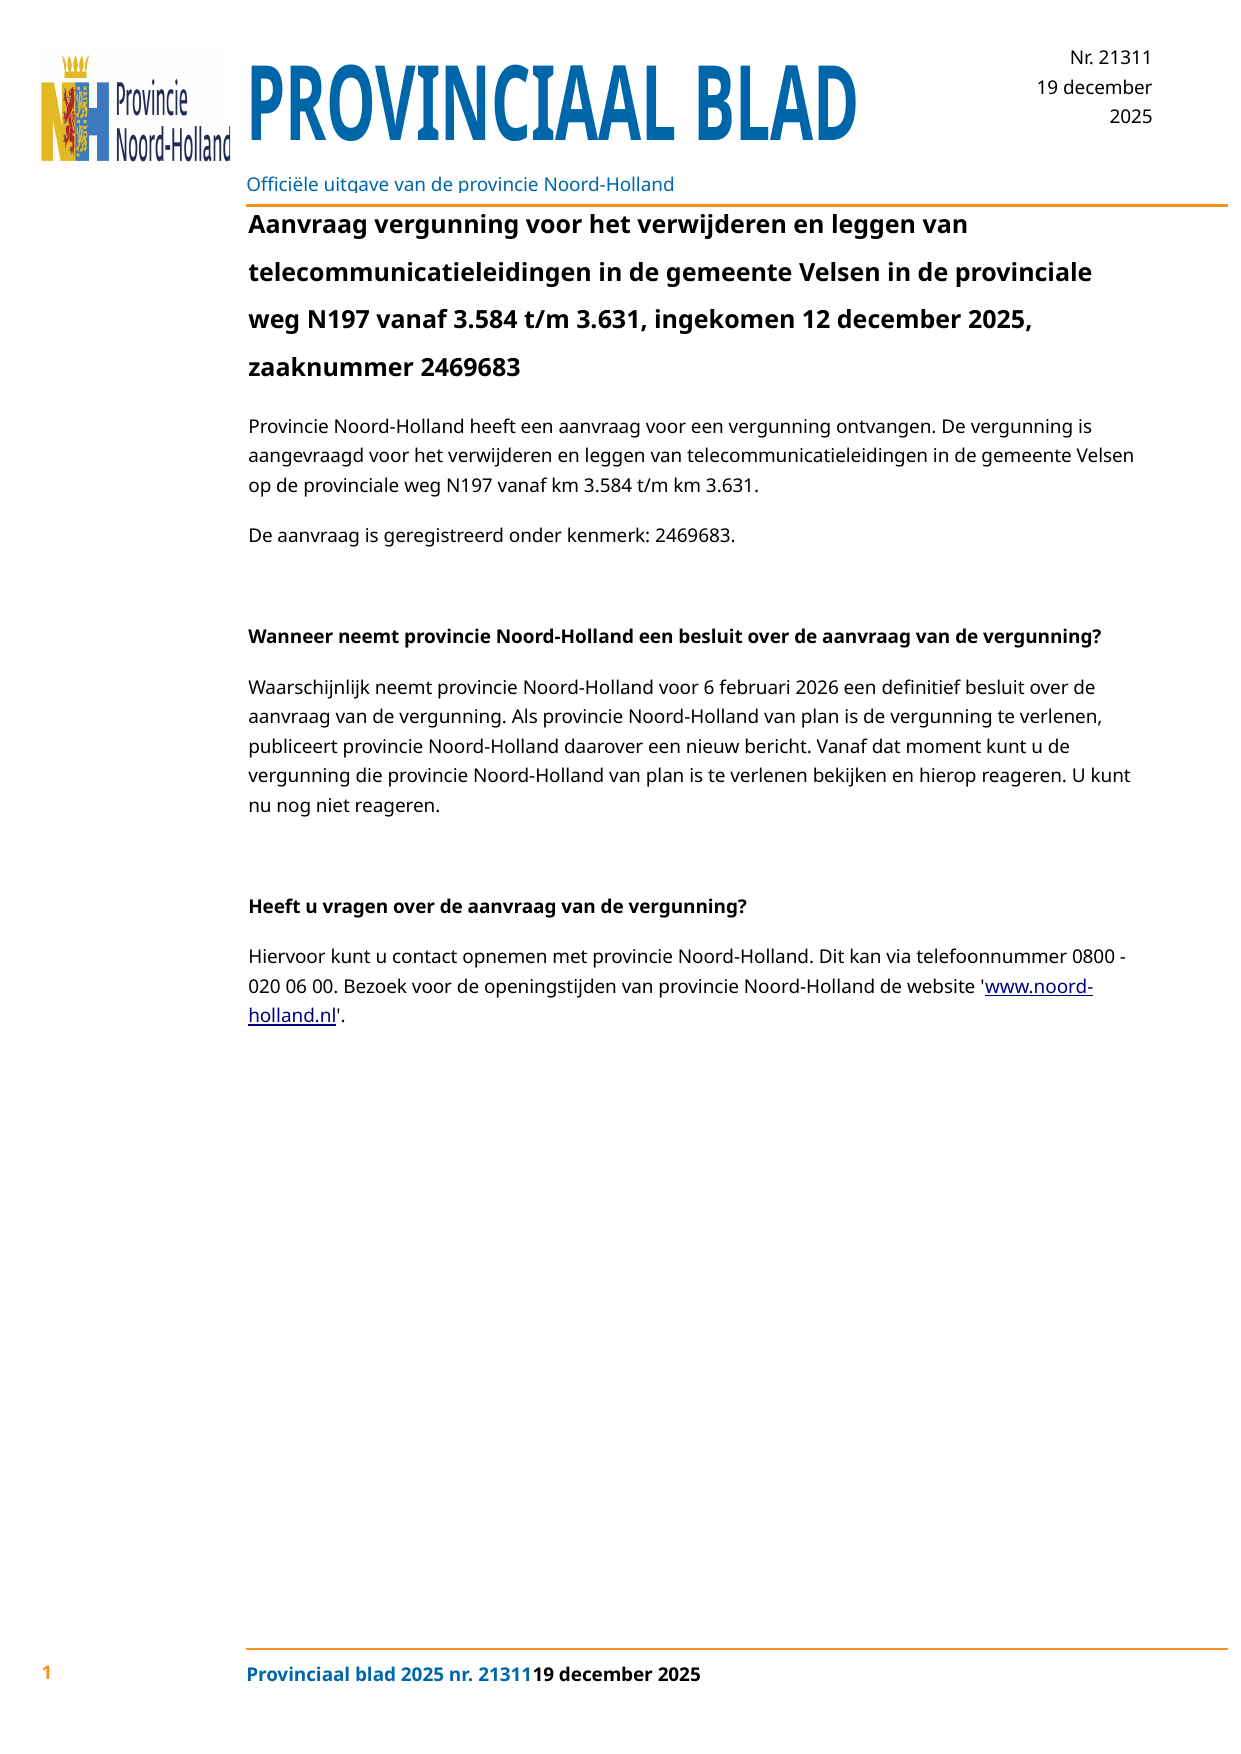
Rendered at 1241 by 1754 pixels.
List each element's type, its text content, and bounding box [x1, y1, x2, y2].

text Hiervoor kunt u contact opnemen met provincie Noord-Holland. Dit kan via telefoonnummer 0800 - 020 06 00. Bezoek voor de openingstijden van provincie Noord-Holland de website 'www.noord-holland.nl'. [248, 943, 1152, 1028]
text Aanvraag vergunning voor het verwijderen en leggen van telecommunicatieleidingen in de gemeente Velsen in de provinciale weg N197 vanaf 3.584 t/m 3.631, ingekomen 12 december 2025, zaaknummer 2469683 [248, 207, 1152, 384]
text Provincie Noord-Holland heeft een aanvraag voor een vergunning ontvangen. De vergunning is aangevraagd voor het verwijderen en leggen van telecommunicatieleidingen in de gemeente Velsen op de provinciale weg N197 vanaf km 3.584 t/m km 3.631. [248, 413, 1152, 498]
text Wanneer neemt provincie Noord-Holland een besluit over de aanvraag van de vergunning? [248, 623, 1152, 649]
text Waarschijnlijk neemt provincie Noord-Holland voor 6 februari 2026 een definitief besluit over de aanvraag van de vergunning. Als provincie Noord-Holland van plan is de vergunning te verlenen, publiceert provincie Noord-Holland daarover een nieuw bericht. Vanaf dat moment kunt u de vergunning die provincie Noord-Holland van plan is te verlenen bekijken en hierop reageren. U kunt nu nog niet reageren. [248, 674, 1152, 818]
text Heeft u vragen over de aanvraag van de vergunning? [248, 893, 1152, 919]
picture [41, 47, 231, 172]
text De aanvraag is geregistreerd onder kenmerk: 2469683. [248, 523, 1152, 548]
